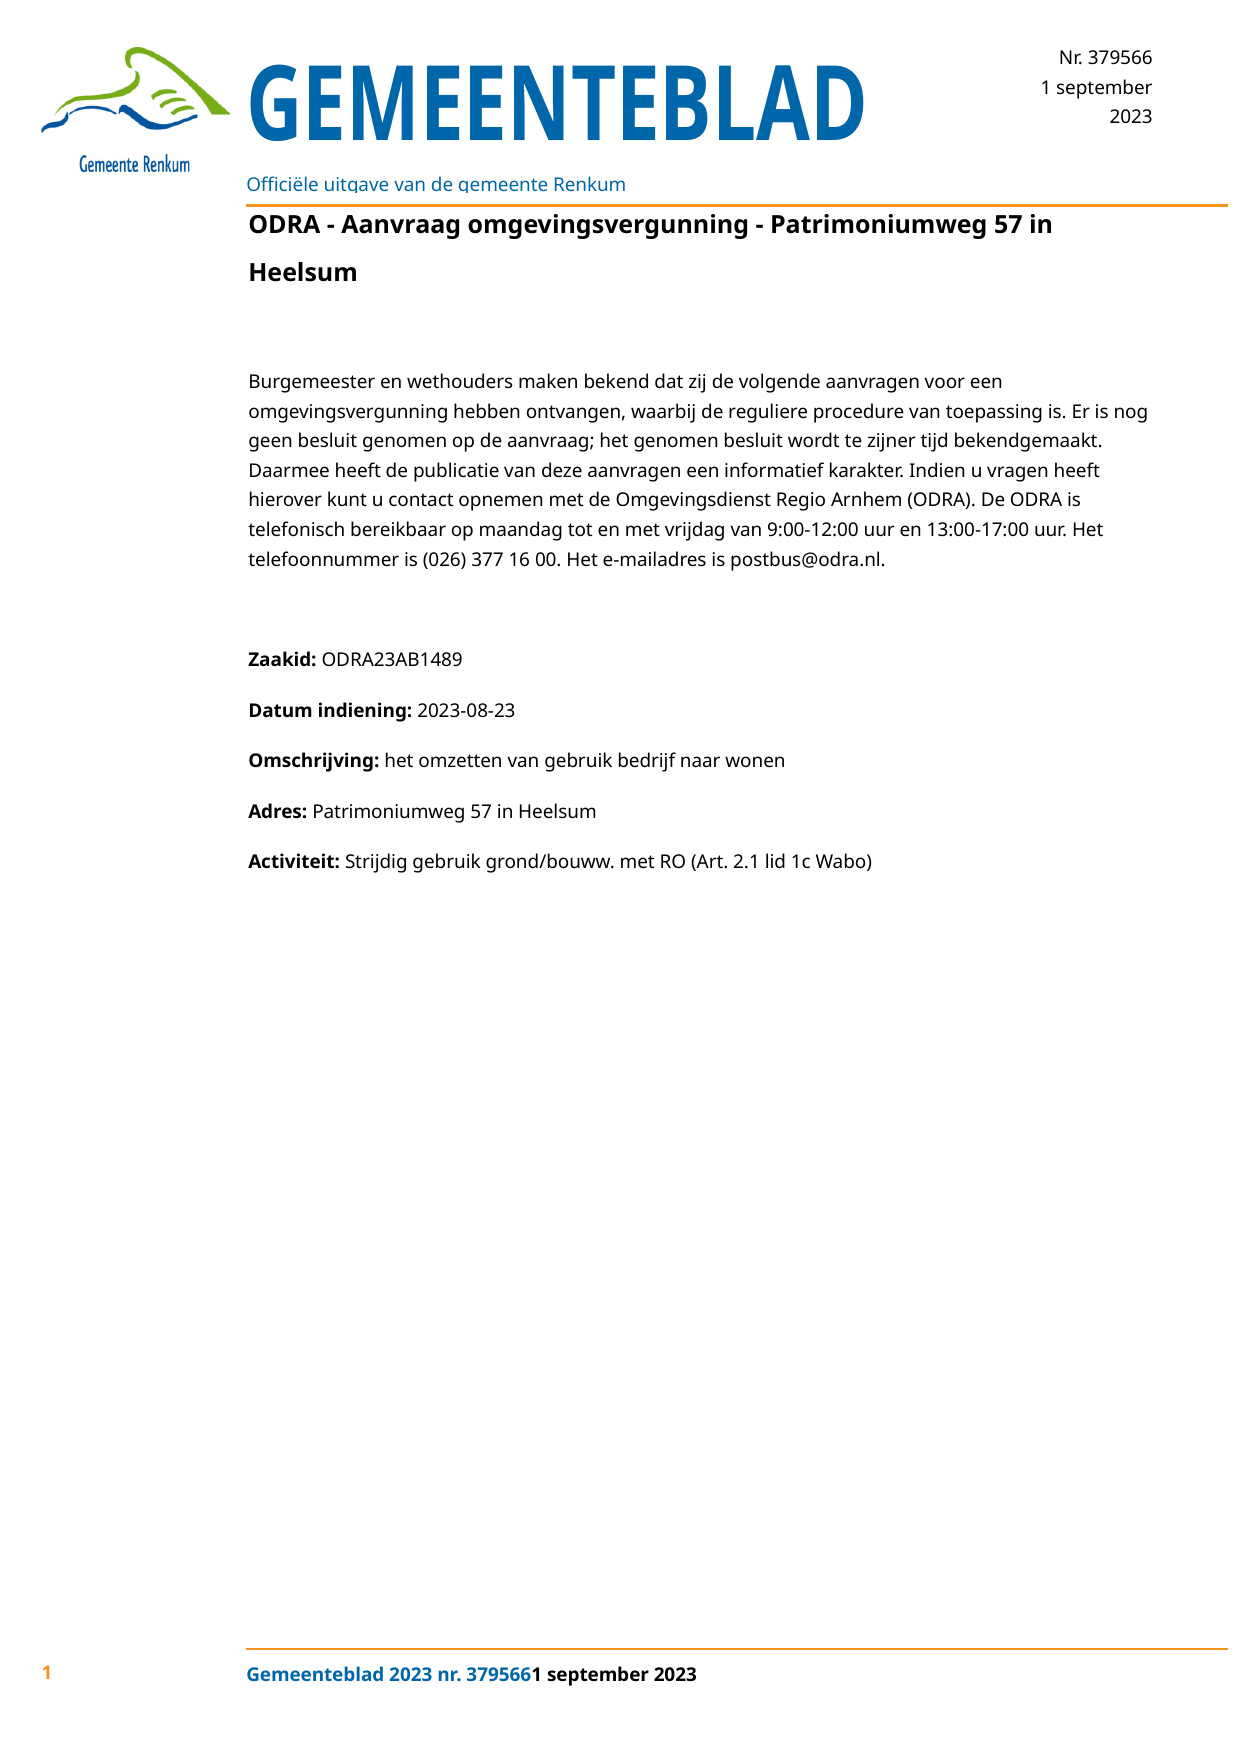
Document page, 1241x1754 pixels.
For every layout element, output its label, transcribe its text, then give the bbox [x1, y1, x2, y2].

picture [41, 47, 231, 172]
text Zaakid: ODRA23AB1489 [248, 647, 1152, 672]
text Activiteit: Strijdig gebruik grond/bouww. met RO (Art. 2.1 lid 1c Wabo) [248, 848, 1152, 874]
text Omschrijving: het omzetten van gebruik bedrijf naar wonen [248, 747, 1152, 773]
text Datum indiening: 2023-08-23 [248, 697, 1152, 723]
text Burgemeester en wethouders maken bekend dat zij de volgende aanvragen voor een omgevingsvergunning hebben ontvangen, waarbij de reguliere procedure van toepassing is. Er is nog geen besluit genomen op de aanvraag; het genomen besluit wordt te zijner tijd bekendgemaakt. Daarmee heeft de publicatie van deze aanvragen een informatief karakter. Indien u vragen heeft hierover kunt u contact opnemen met de Omgevingsdienst Regio Arnhem (ODRA). De ODRA is telefonisch bereikbaar op maandag tot en met vrijdag van 9:00-12:00 uur en 13:00-17:00 uur. Het telefoonnummer is (026) 377 16 00. Het e-mailadres is postbus@odra.nl. [248, 368, 1152, 572]
text ODRA - Aanvraag omgevingsvergunning - Patrimoniumweg 57 in Heelsum [248, 207, 1152, 288]
text Adres: Patrimoniumweg 57 in Heelsum [248, 798, 1152, 824]
